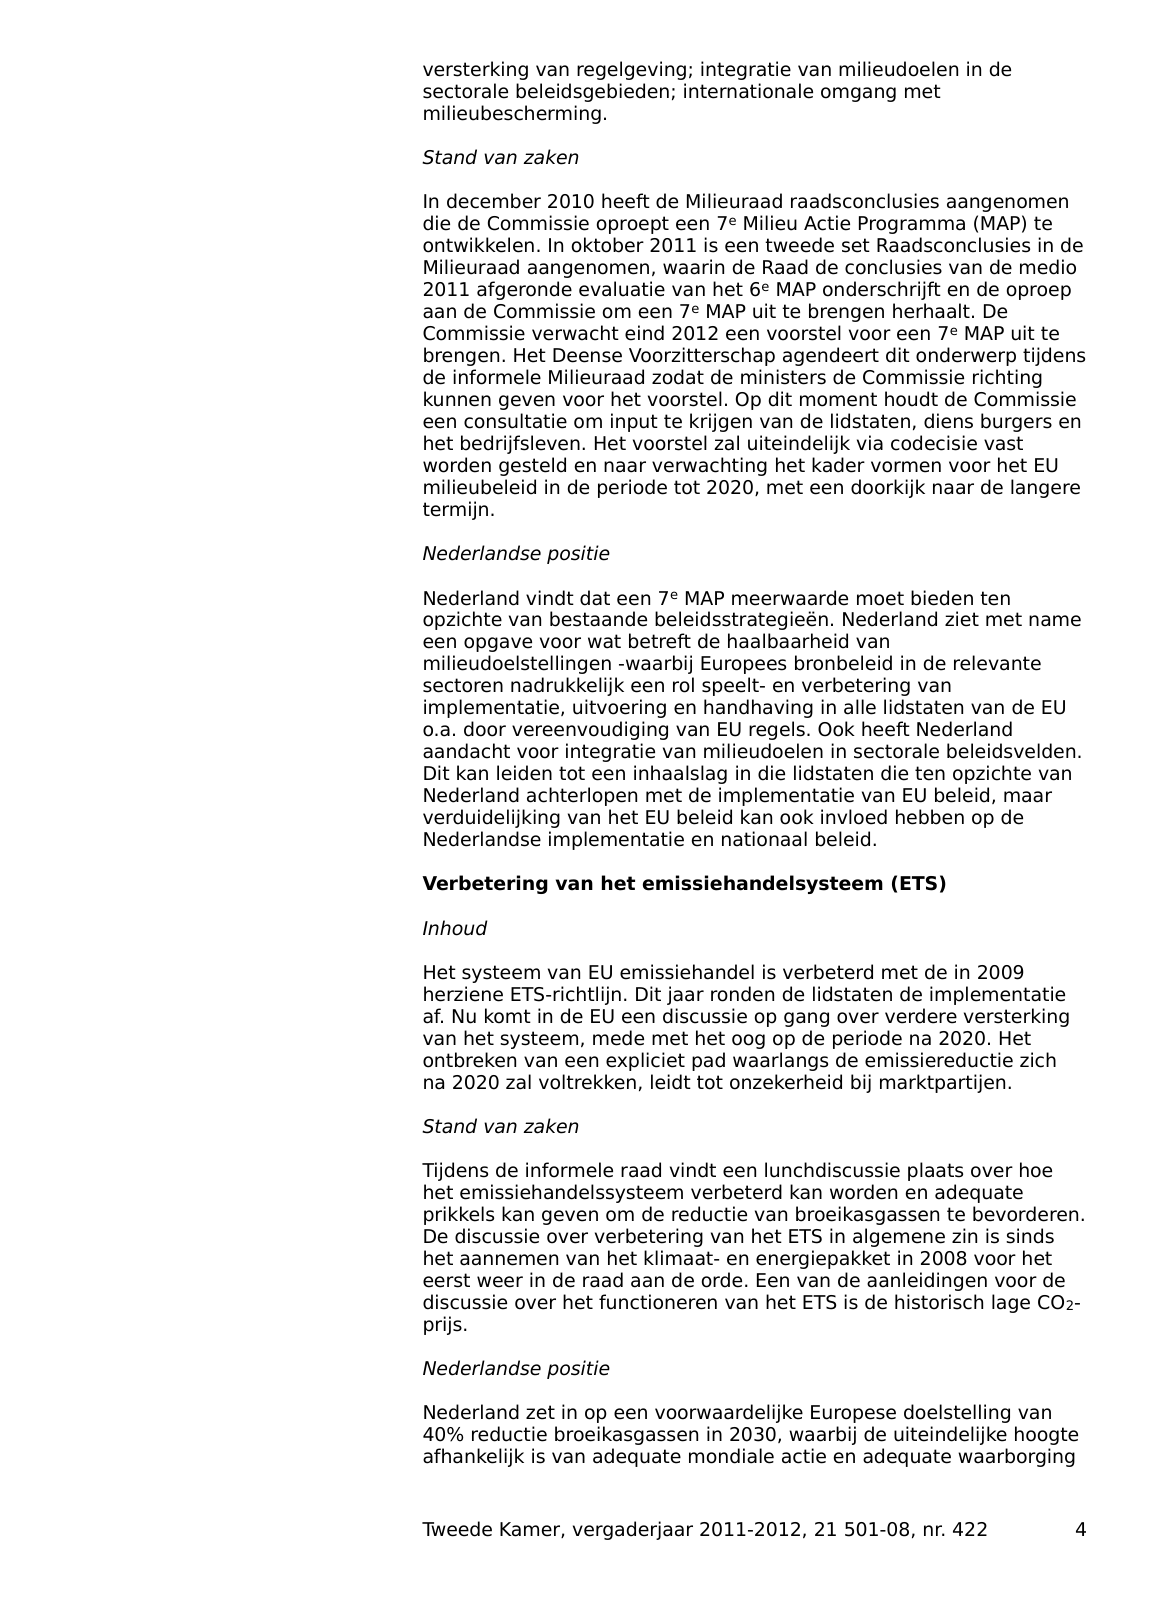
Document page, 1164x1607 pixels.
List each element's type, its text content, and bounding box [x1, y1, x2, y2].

subtitle Nederlandse positie [422, 1358, 1087, 1380]
subtitle Inhoud [422, 917, 1087, 939]
subtitle Stand van zaken [422, 1116, 1087, 1138]
subtitle Verbetering van het emissiehandelsysteem (ETS) [422, 873, 1087, 895]
text In december 2010 heeft de Milieuraad raadsconclusies aangenomen die de Commissie oproept een 7e Milieu Actie Programma (MAP) te ontwikkelen. In oktober 2011 is een tweede set Raadsconclusies in de Milieuraad aangenomen, waarin de Raad de conclusies van de medio 2011 afgeronde evaluatie van het 6e MAP onderschrijft en de oproep aan de Commissie om een 7e MAP uit te brengen herhaalt. De Commissie verwacht eind 2012 een voorstel voor een 7e MAP uit te brengen. Het Deense Voorzitterschap agendeert dit onderwerp tijdens de informele Milieuraad zodat de ministers de Commissie richting kunnen geven voor het voorstel. Op dit moment houdt de Commissie een consultatie om input te krijgen van de lidstaten, diens burgers en het bedrijfsleven. Het voorstel zal uiteindelijk via codecisie vast worden gesteld en naar verwachting het kader vormen voor het EU milieubeleid in de periode tot 2020, met een doorkijk naar de langere termijn. [422, 191, 1087, 521]
text Tijdens de informele raad vindt een lunchdiscussie plaats over hoe het emissiehandelssysteem verbeterd kan worden en adequate prikkels kan geven om de reductie van broeikasgassen te bevorderen. De discussie over verbetering van het ETS in algemene zin is sinds het aannemen van het klimaat- en energiepakket in 2008 voor het eerst weer in de raad aan de orde. Een van de aanleidingen voor de discussie over het functioneren van het ETS is de historisch lage CO2-prijs. [422, 1160, 1087, 1336]
text versterking van regelgeving; integratie van milieudoelen in de sectorale beleidsgebieden; internationale omgang met milieubescherming. [422, 59, 1087, 125]
text Nederland zet in op een voorwaardelijke Europese doelstelling van 40% reductie broeikasgassen in 2030, waarbij de uiteindelijke hoogte afhankelijk is van adequate mondiale actie en adequate waarborging [422, 1402, 1087, 1468]
subtitle Stand van zaken [422, 147, 1087, 169]
text Nederland vindt dat een 7e MAP meerwaarde moet bieden ten opzichte van bestaande beleidsstrategieën. Nederland ziet met name een opgave voor wat betreft de haalbaarheid van milieudoelstellingen -waarbij Europees bronbeleid in de relevante sectoren nadrukkelijk een rol speelt- en verbetering van implementatie, uitvoering en handhaving in alle lidstaten van de EU o.a. door vereenvoudiging van EU regels. Ook heeft Nederland aandacht voor integratie van milieudoelen in sectorale beleidsvelden. Dit kan leiden tot een inhaalslag in die lidstaten die ten opzichte van Nederland achterlopen met de implementatie van EU beleid, maar verduidelijking van het EU beleid kan ook invloed hebben op de Nederlandse implementatie en nationaal beleid. [422, 587, 1087, 851]
text Het systeem van EU emissiehandel is verbeterd met de in 2009 herziene ETS-richtlijn. Dit jaar ronden de lidstaten de implementatie af. Nu komt in de EU een discussie op gang over verdere versterking van het systeem, mede met het oog op de periode na 2020. Het ontbreken van een expliciet pad waarlangs de emissiereductie zich na 2020 zal voltrekken, leidt tot onzekerheid bij marktpartijen. [422, 962, 1087, 1093]
subtitle Nederlandse positie [422, 543, 1087, 565]
